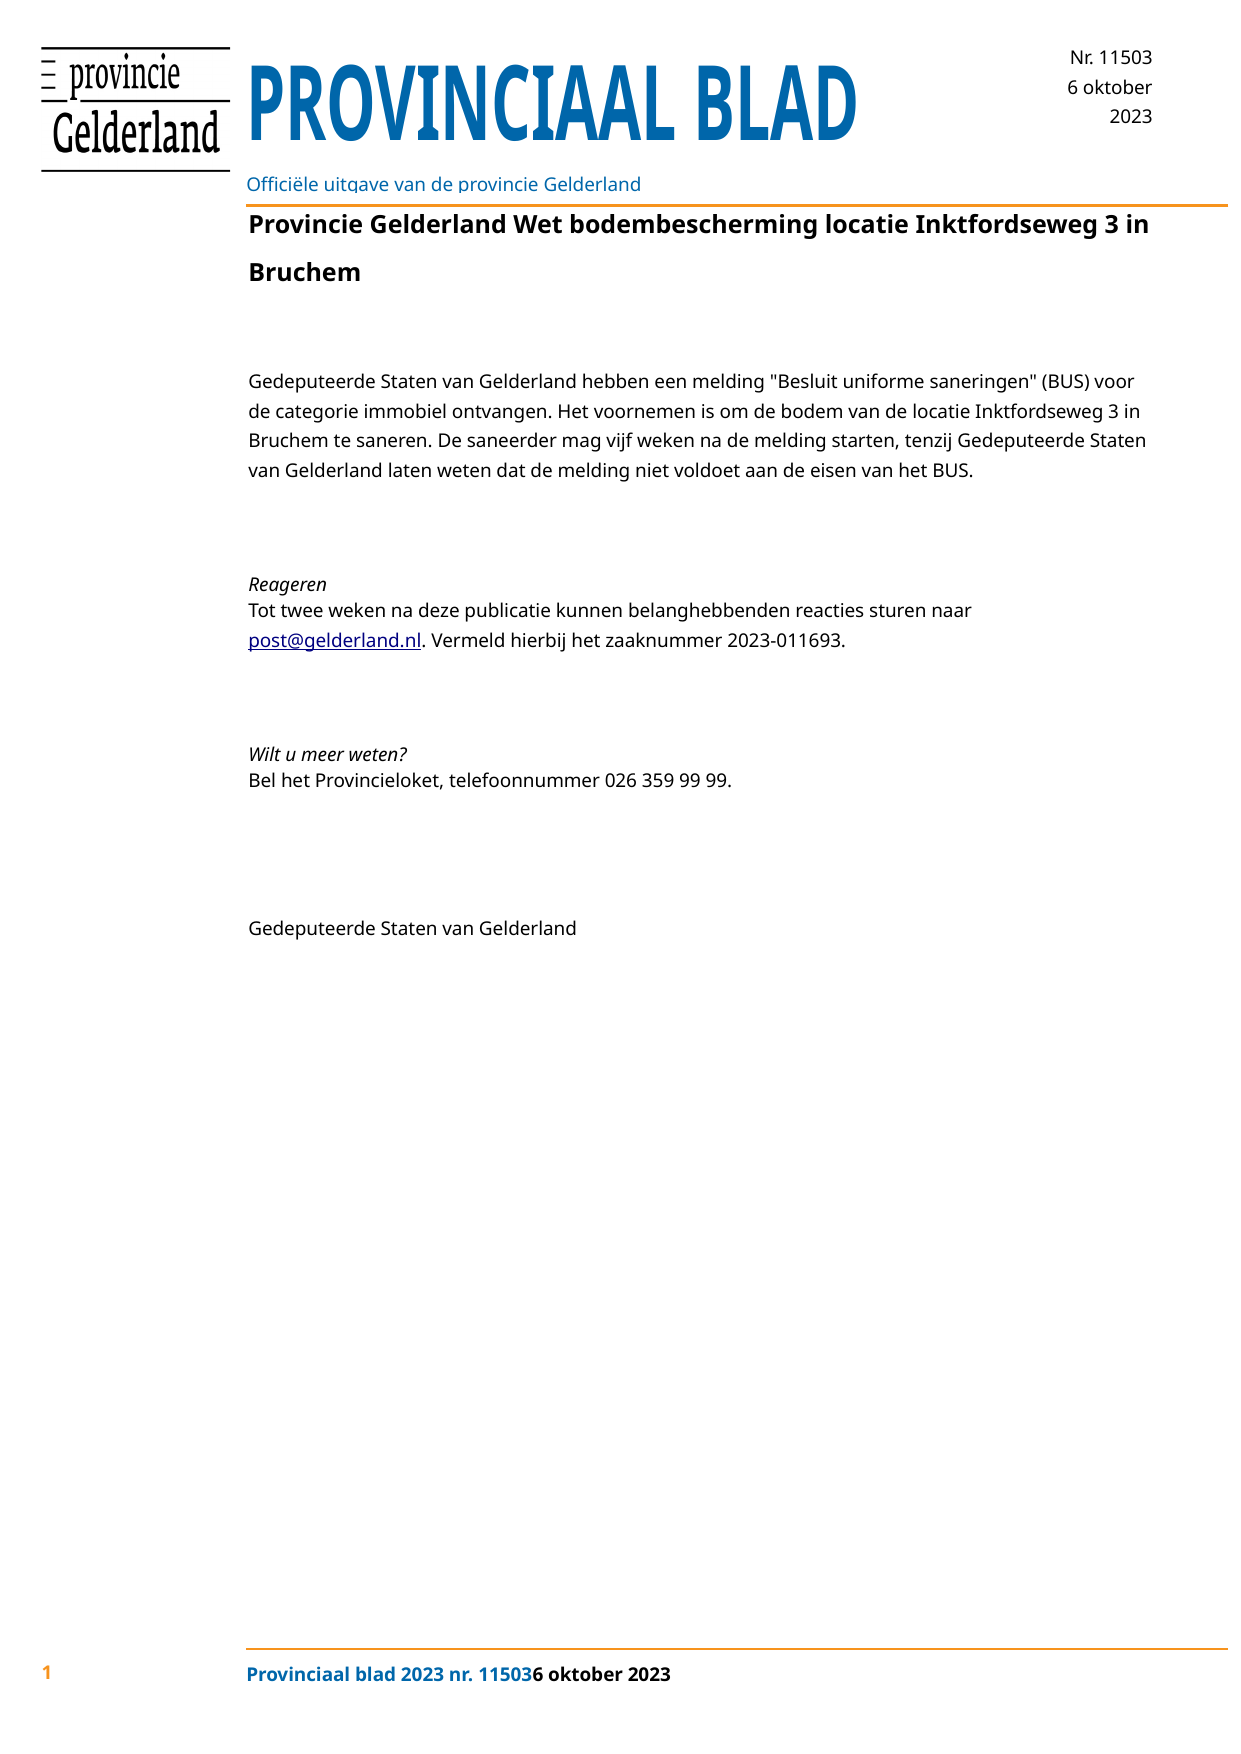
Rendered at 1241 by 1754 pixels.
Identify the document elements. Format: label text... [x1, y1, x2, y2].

text Wilt u meer weten? [248, 741, 1152, 767]
text Gedeputeerde Staten van Gelderland [248, 916, 1152, 941]
text Provincie Gelderland Wet bodembescherming locatie Inktfordseweg 3 in Bruchem [248, 207, 1152, 288]
text Reageren [248, 571, 1152, 597]
picture [41, 47, 231, 172]
text Gedeputeerde Staten van Gelderland hebben een melding "Besluit uniforme saneringen" (BUS) voor de categorie immobiel ontvangen. Het voornemen is om de bodem van de locatie Inktfordseweg 3 in Bruchem te saneren. De saneerder mag vijf weken na de melding starten, tenzij Gedeputeerde Staten van Gelderland laten weten dat de melding niet voldoet aan de eisen van het BUS. [248, 368, 1152, 483]
text Bel het Provincieloket, telefoonnummer 026 359 99 99. [248, 767, 1152, 793]
text Tot twee weken na deze publicatie kunnen belanghebbenden reacties sturen naar post@gelderland.nl. Vermeld hierbij het zaaknummer 2023-011693. [248, 597, 1152, 652]
